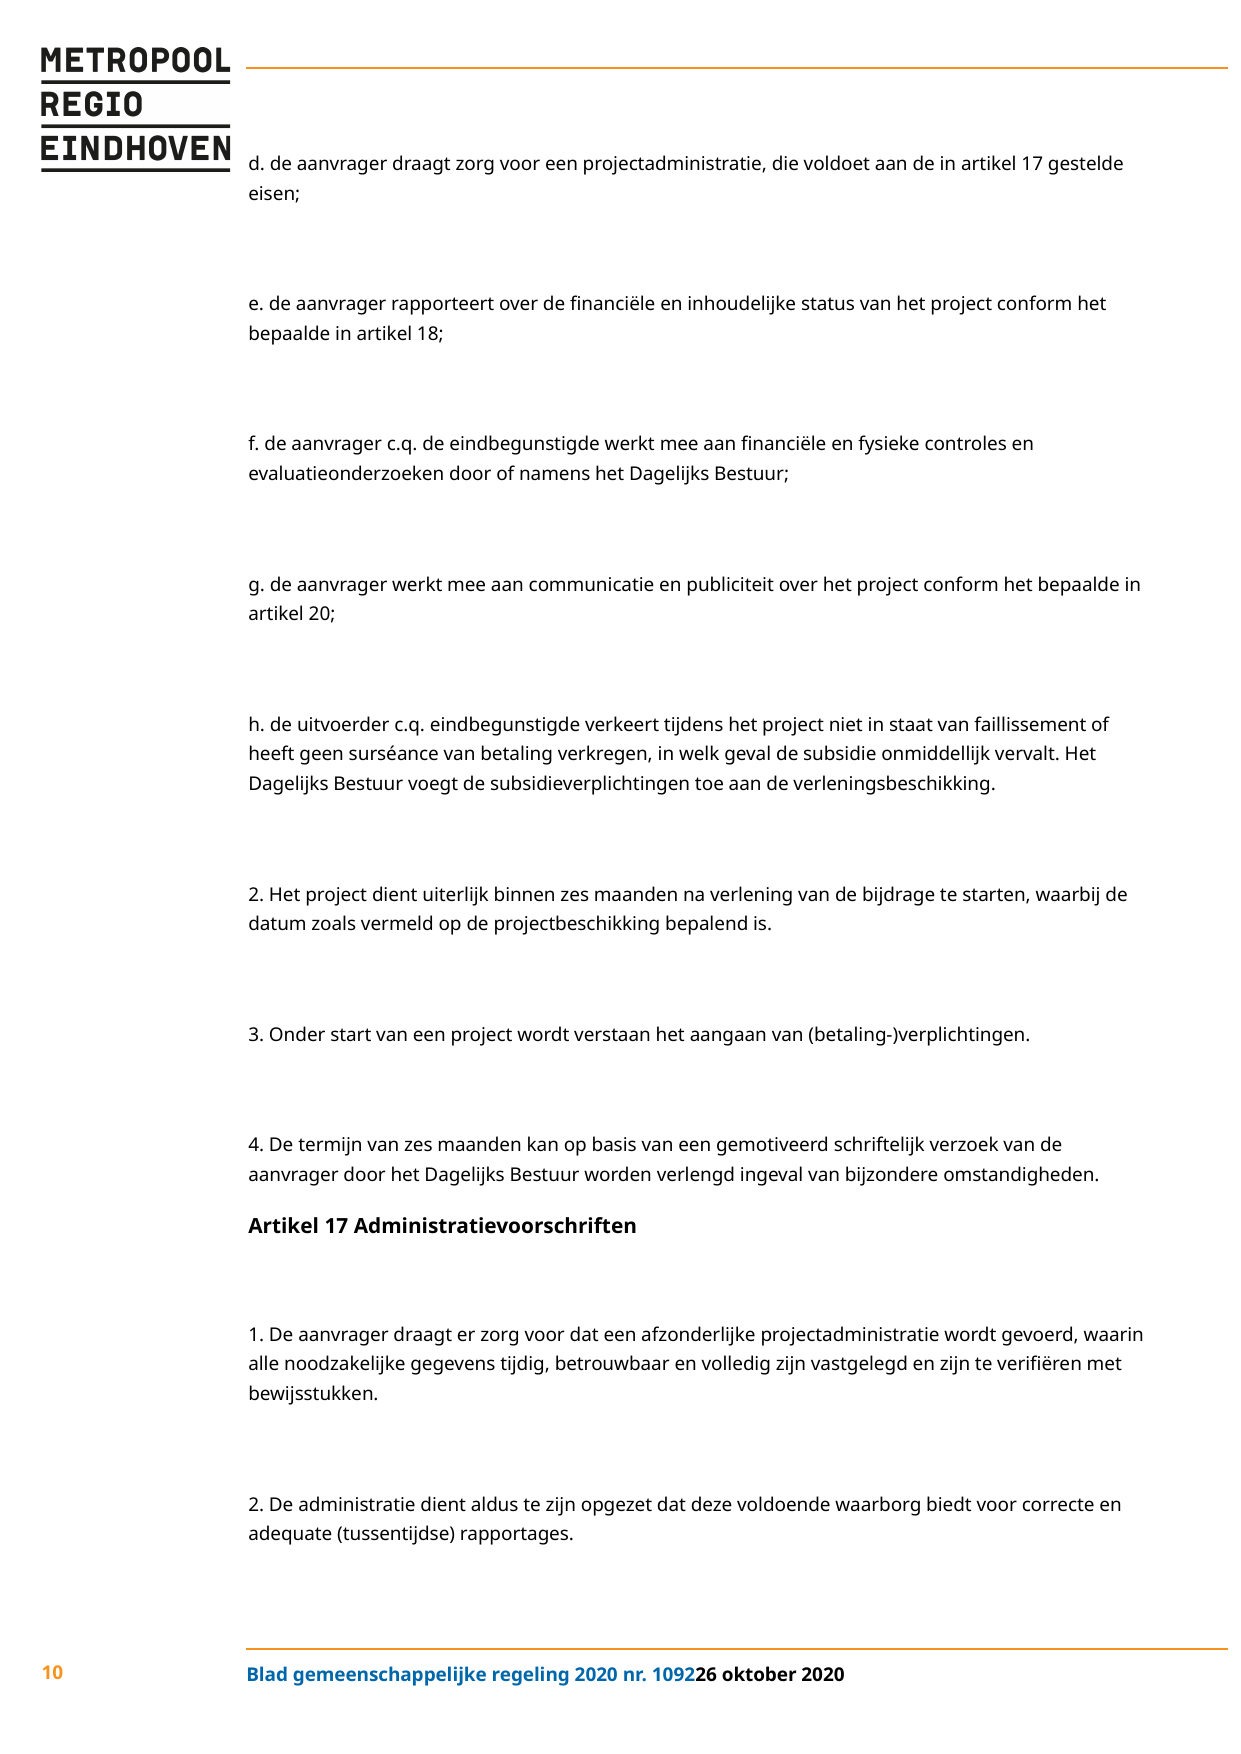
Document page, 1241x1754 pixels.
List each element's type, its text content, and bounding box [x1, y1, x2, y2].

text 3. Onder start van een project wordt verstaan het aangaan van (betaling-)verplichtingen. [248, 1021, 1152, 1047]
text h. de uitvoerder c.q. eindbegunstigde verkeert tijdens het project niet in staat van faillissement of heeft geen surséance van betaling verkregen, in welk geval de subsidie onmiddellijk vervalt. Het Dagelijks Bestuur voegt de subsidieverplichtingen toe aan de verleningsbeschikking. [248, 711, 1152, 796]
text Artikel 17 Administratievoorschriften [248, 1212, 1152, 1240]
text 4. De termijn van zes maanden kan op basis van een gemotiveerd schriftelijk verzoek van de aanvrager door het Dagelijks Bestuur worden verlengd ingeval van bijzondere omstandigheden. [248, 1132, 1152, 1187]
text d. de aanvrager draagt zorg voor een projectadministratie, die voldoet aan de in artikel 17 gestelde eisen; [248, 150, 1152, 205]
text f. de aanvrager c.q. de eindbegunstigde werkt mee aan financiële en fysieke controles en evaluatieonderzoeken door of namens het Dagelijks Bestuur; [248, 431, 1152, 486]
text 2. De administratie dient aldus te zijn opgezet dat deze voldoende waarborg biedt voor correcte en adequate (tussentijdse) rapportages. [248, 1491, 1152, 1546]
text g. de aanvrager werkt mee aan communicatie en publiciteit over het project conform het bepaalde in artikel 20; [248, 571, 1152, 626]
text 1. De aanvrager draagt er zorg voor dat een afzonderlijke projectadministratie wordt gevoerd, waarin alle noodzakelijke gegevens tijdig, betrouwbaar en volledig zijn vastgelegd en zijn te verifiëren met bewijsstukken. [248, 1321, 1152, 1406]
picture [41, 47, 231, 172]
text 2. Het project dient uiterlijk binnen zes maanden na verlening van de bijdrage te starten, waarbij de datum zoals vermeld op de projectbeschikking bepalend is. [248, 881, 1152, 936]
text e. de aanvrager rapporteert over de financiële en inhoudelijke status van het project conform het bepaalde in artikel 18; [248, 290, 1152, 346]
